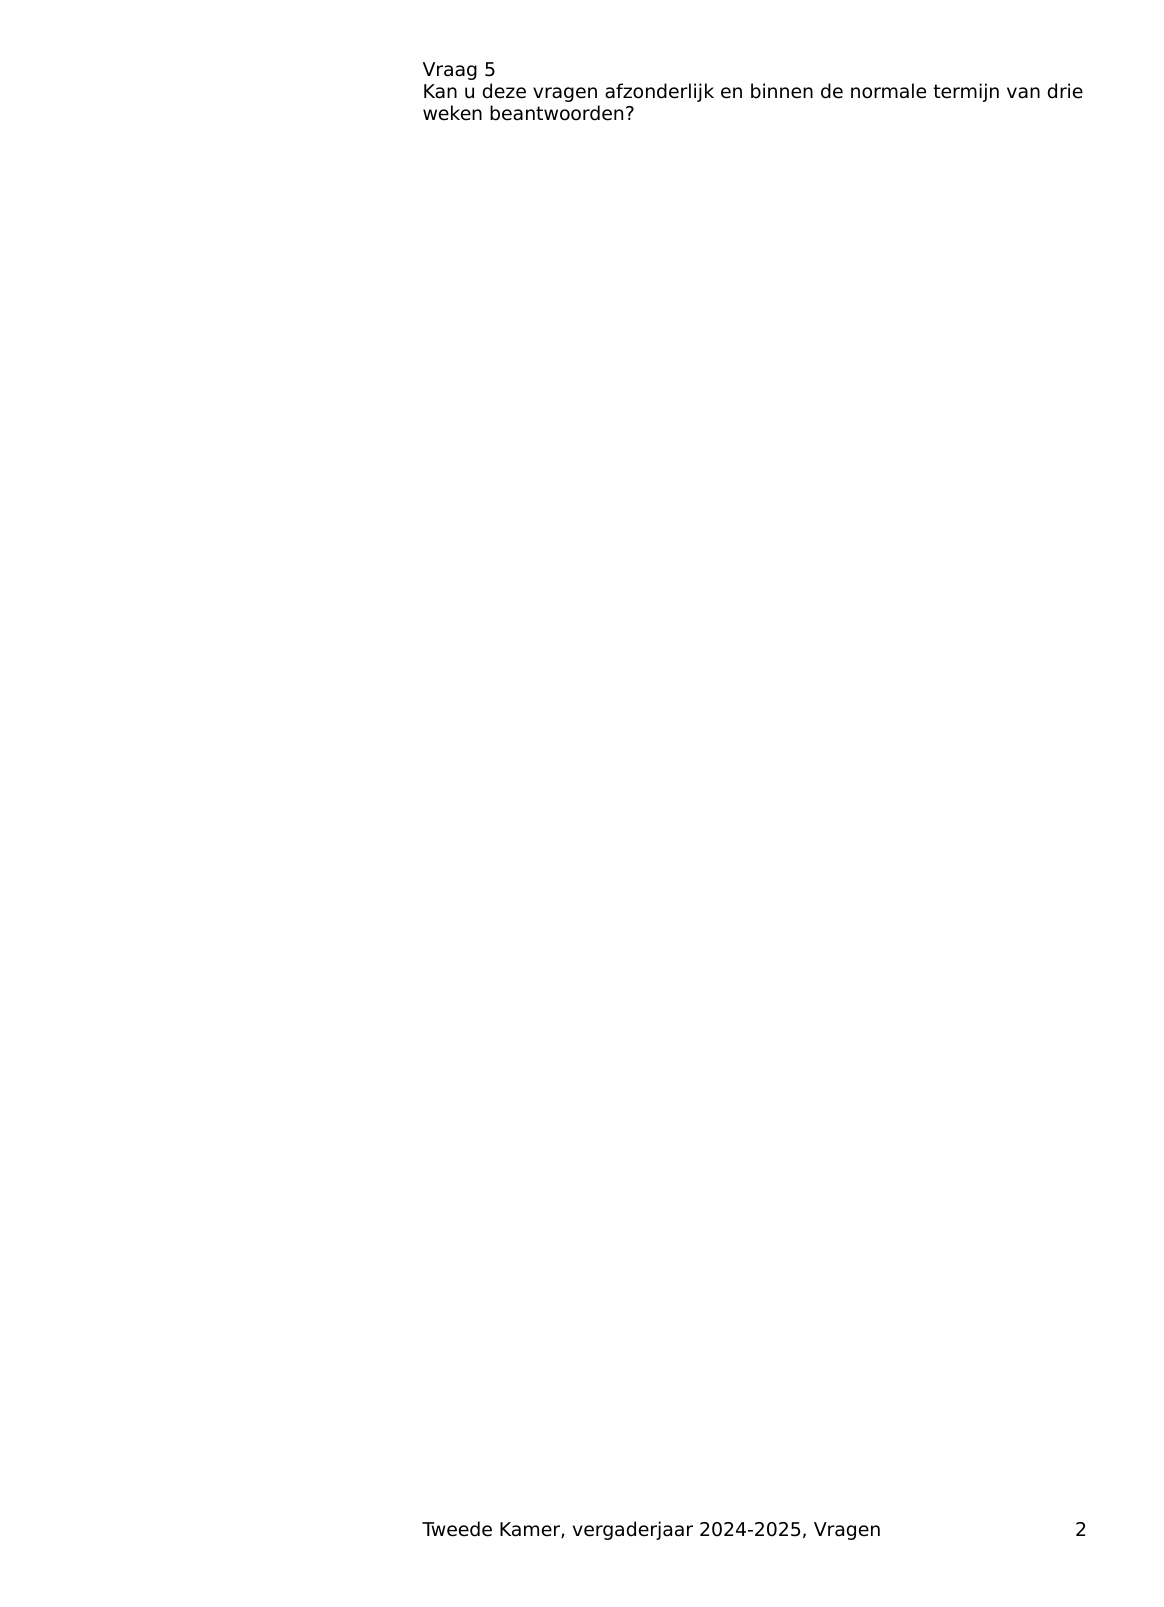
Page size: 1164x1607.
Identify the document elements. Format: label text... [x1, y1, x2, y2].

text Kan u deze vragen afzonderlijk en binnen de normale termijn van drie weken beantwoorden? [422, 81, 1087, 125]
text Vraag 5 [422, 59, 1087, 81]
